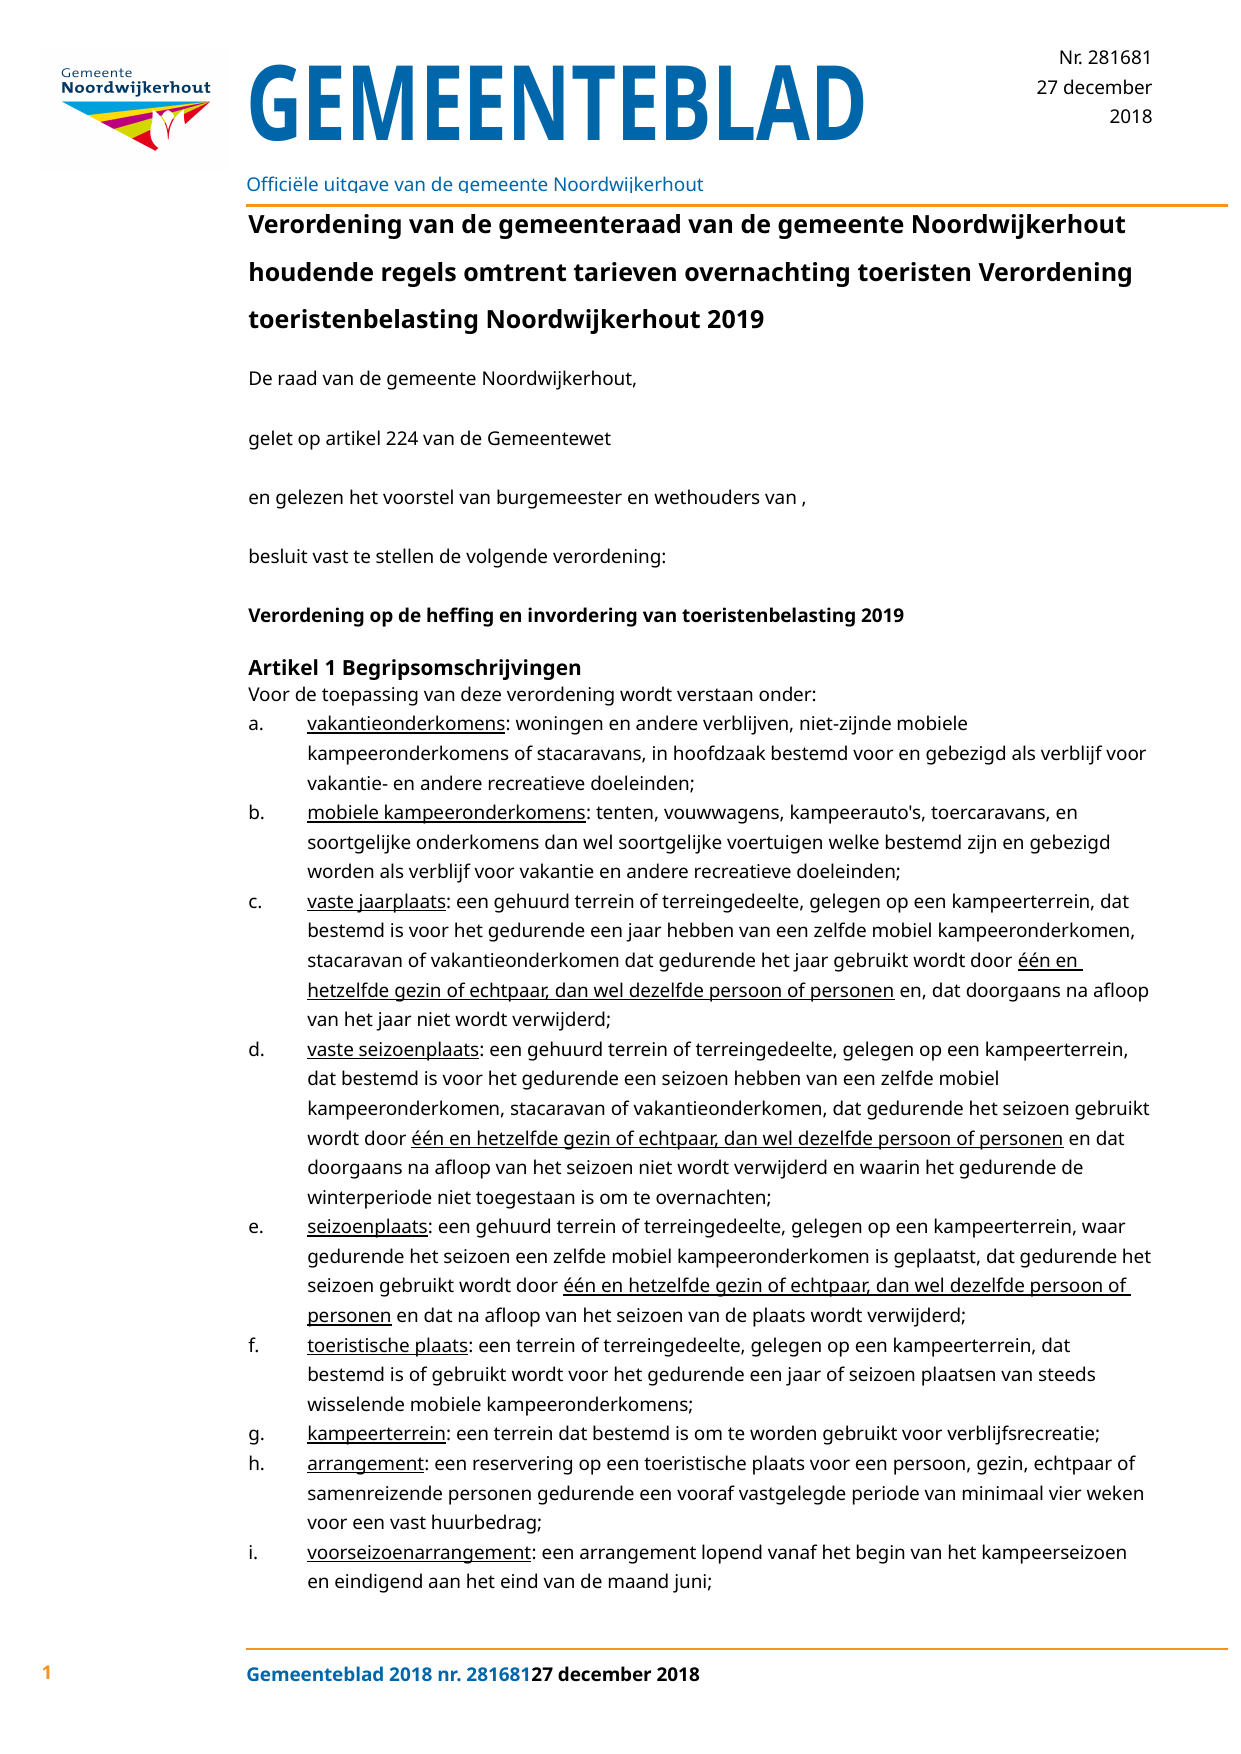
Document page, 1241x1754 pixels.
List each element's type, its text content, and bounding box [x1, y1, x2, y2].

text gelet op artikel 224 van de Gemeentewet [248, 425, 1152, 450]
list arrangement: een reservering op een toeristische plaats voor een persoon, gezin, echtpaar of samenreizende personen gedurende een vooraf vastgelegde periode van minimaal vier weken voor een vast huurbedrag; [248, 1450, 1152, 1535]
list kampeerterrein: een terrein dat bestemd is om te worden gebruikt voor verblijfsrecreatie; [248, 1421, 1152, 1446]
text Artikel 1 Begripsomschrijvingen [248, 653, 1152, 681]
list vaste seizoenplaats: een gehuurd terrein of terreingedeelte, gelegen op een kampeerterrein, dat bestemd is voor het gedurende een seizoen hebben van een zelfde mobiel kampeeronderkomen, stacaravan of vakantieonderkomen, dat gedurende het seizoen gebruikt wordt door één en hetzelfde gezin of echtpaar, dan wel dezelfde persoon of personen en dat doorgaans na afloop van het seizoen niet wordt verwijderd en waarin het gedurende de winterperiode niet toegestaan is om te overnachten; [248, 1036, 1152, 1210]
list mobiele kampeeronderkomens: tenten, vouwwagens, kampeerauto's, toercaravans, en soortgelijke onderkomens dan wel soortgelijke voertuigen welke bestemd zijn en gebezigd worden als verblijf voor vakantie en andere recreatieve doeleinden; [248, 799, 1152, 884]
list vaste jaarplaats: een gehuurd terrein of terreingedeelte, gelegen op een kampeerterrein, dat bestemd is voor het gedurende een jaar hebben van een zelfde mobiel kampeeronderkomen, stacaravan of vakantieonderkomen dat gedurende het jaar gebruikt wordt door één en hetzelfde gezin of echtpaar, dan wel dezelfde persoon of personen en, dat doorgaans na afloop van het jaar niet wordt verwijderd; [248, 888, 1152, 1032]
list voorseizoenarrangement: een arrangement lopend vanaf het begin van het kampeerseizoen en eindigend aan het eind van de maand juni; [248, 1539, 1152, 1594]
text besluit vast te stellen de volgende verordening: [248, 543, 1152, 569]
text De raad van de gemeente Noordwijkerhout, [248, 366, 1152, 391]
picture [41, 47, 231, 172]
text en gelezen het voorstel van burgemeester en wethouders van , [248, 484, 1152, 509]
text Verordening van de gemeenteraad van de gemeente Noordwijkerhout houdende regels omtrent tarieven overnachting toeristen Verordening toeristenbelasting Noordwijkerhout 2019 [248, 207, 1152, 336]
list vakantieonderkomens: woningen en andere verblijven, niet-zijnde mobiele kampeeronderkomens of stacaravans, in hoofdzaak bestemd voor en gebezigd als verblijf voor vakantie- en andere recreatieve doeleinden; [248, 711, 1152, 796]
list toeristische plaats: een terrein of terreingedeelte, gelegen op een kampeerterrein, dat bestemd is of gebruikt wordt voor het gedurende een jaar of seizoen plaatsen van steeds wisselende mobiele kampeeronderkomens; [248, 1332, 1152, 1417]
text Verordening op de heffing en invordering van toeristenbelasting 2019 [248, 602, 1152, 628]
text Voor de toepassing van deze verordening wordt verstaan onder: [248, 681, 1152, 707]
list seizoenplaats: een gehuurd terrein of terreingedeelte, gelegen op een kampeerterrein, waar gedurende het seizoen een zelfde mobiel kampeeronderkomen is geplaatst, dat gedurende het seizoen gebruikt wordt door één en hetzelfde gezin of echtpaar, dan wel dezelfde persoon of personen en dat na afloop van het seizoen van de plaats wordt verwijderd; [248, 1213, 1152, 1328]
